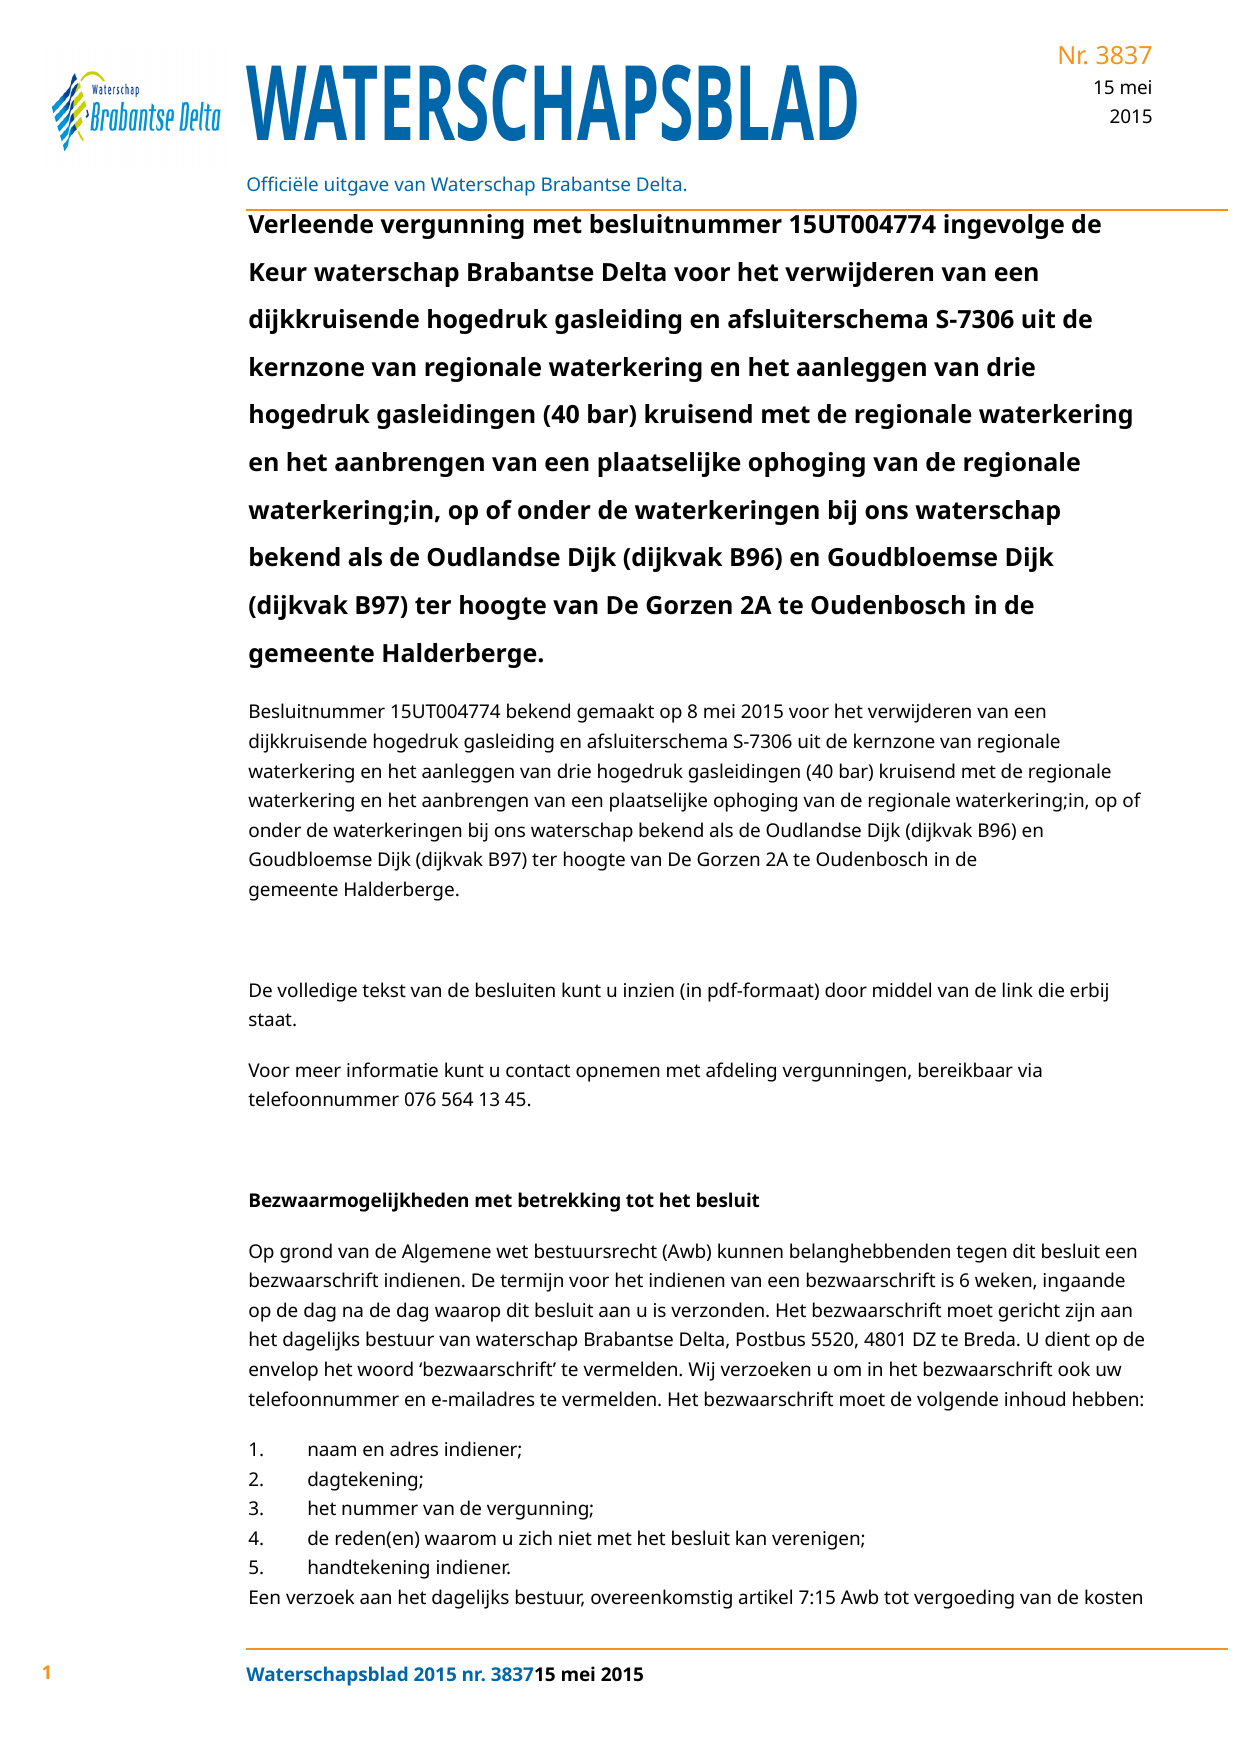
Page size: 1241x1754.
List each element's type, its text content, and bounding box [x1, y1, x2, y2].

list naam en adres indiener; [248, 1436, 1152, 1462]
picture [41, 47, 231, 172]
list de reden(en) waarom u zich niet met het besluit kan verenigen; [248, 1525, 1152, 1551]
text Verleende vergunning met besluitnummer 15UT004774 ingevolge de Keur waterschap Brabantse Delta voor het verwijderen van een dijkkruisende hogedruk gasleiding en afsluiterschema S-7306 uit de kernzone van regionale waterkering en het aanleggen van drie hogedruk gasleidingen (40 bar) kruisend met de regionale waterkering en het aanbrengen van een plaatselijke ophoging van de regionale waterkering;in, op of onder de waterkeringen bij ons waterschap bekend als de Oudlandse Dijk (dijkvak B96) en Goudbloemse Dijk (dijkvak B97) ter hoogte van De Gorzen 2A te Oudenbosch in de gemeente Halderberge. [248, 211, 1152, 669]
list handtekening indiener. [248, 1554, 1152, 1580]
text Voor meer informatie kunt u contact opnemen met afdeling vergunningen, bereikbaar via telefoonnummer 076 564 13 45. [248, 1057, 1152, 1112]
text Op grond van de Algemene wet bestuursrecht (Awb) kunnen belanghebbenden tegen dit besluit een bezwaarschrift indienen. De termijn voor het indienen van een bezwaarschrift is 6 weken, ingaande op de dag na de dag waarop dit besluit aan u is verzonden. Het bezwaarschrift moet gericht zijn aan het dagelijks bestuur van waterschap Brabantse Delta, Postbus 5520, 4801 DZ te Breda. U dient op de envelop het woord ‘bezwaarschrift’ te vermelden. Wij verzoeken u om in het bezwaarschrift ook uw telefoonnummer en e‑mailadres te vermelden. Het bezwaarschrift moet de volgende inhoud hebben: [248, 1238, 1152, 1412]
text Besluitnummer 15UT004774 bekend gemaakt op 8 mei 2015 voor het verwijderen van een dijkkruisende hogedruk gasleiding en afsluiterschema S-7306 uit de kernzone van regionale waterkering en het aanleggen van drie hogedruk gasleidingen (40 bar) kruisend met de regionale waterkering en het aanbrengen van een plaatselijke ophoging van de regionale waterkering;in, op of onder de waterkeringen bij ons waterschap bekend als de Oudlandse Dijk (dijkvak B96) en Goudbloemse Dijk (dijkvak B97) ter hoogte van De Gorzen 2A te Oudenbosch in de gemeente Halderberge. [248, 699, 1152, 902]
text De volledige tekst van de besluiten kunt u inzien (in pdf-formaat) door middel van de link die erbij staat. [248, 977, 1152, 1032]
text Bezwaarmogelijkheden met betrekking tot het besluit [248, 1187, 1152, 1213]
list dagtekening; [248, 1466, 1152, 1492]
list het nummer van de vergunning; [248, 1495, 1152, 1521]
text Een verzoek aan het dagelijks bestuur, overeenkomstig artikel 7:15 Awb tot vergoeding van de kosten [248, 1584, 1152, 1610]
